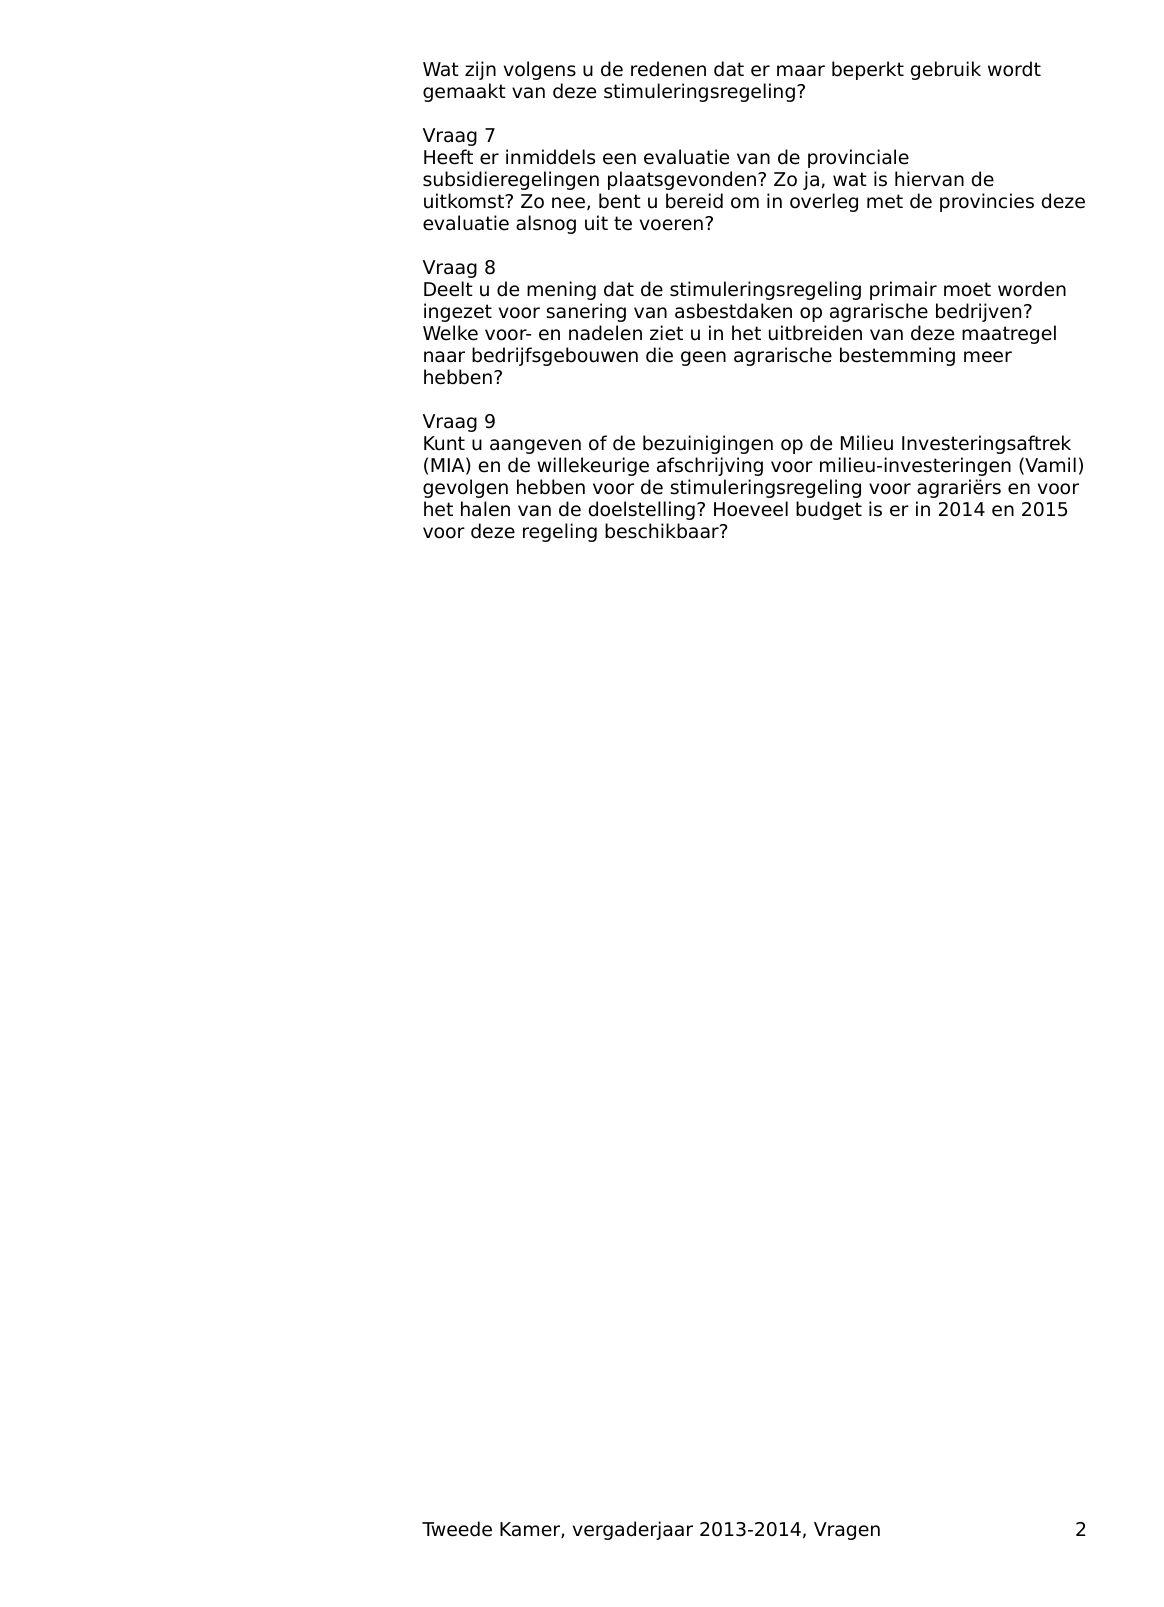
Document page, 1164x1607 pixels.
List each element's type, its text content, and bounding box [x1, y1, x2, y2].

text Deelt u de mening dat de stimuleringsregeling primair moet worden ingezet voor sanering van asbestdaken op agrarische bedrijven? Welke voor- en nadelen ziet u in het uitbreiden van deze maatregel naar bedrijfsgebouwen die geen agrarische bestemming meer hebben? [422, 279, 1087, 389]
text Vraag 9 [422, 411, 1087, 433]
text Kunt u aangeven of de bezuinigingen op de Milieu Investeringsaftrek (MIA) en de willekeurige afschrijving voor milieu-investeringen (Vamil) gevolgen hebben voor de stimuleringsregeling voor agrariërs en voor het halen van de doelstelling? Hoeveel budget is er in 2014 en 2015 voor deze regeling beschikbaar? [422, 433, 1087, 543]
text Wat zijn volgens u de redenen dat er maar beperkt gebruik wordt gemaakt van deze stimuleringsregeling? [422, 59, 1087, 103]
text Vraag 7 [422, 125, 1087, 147]
text Vraag 8 [422, 257, 1087, 279]
text Heeft er inmiddels een evaluatie van de provinciale subsidieregelingen plaatsgevonden? Zo ja, wat is hiervan de uitkomst? Zo nee, bent u bereid om in overleg met de provincies deze evaluatie alsnog uit te voeren? [422, 147, 1087, 235]
